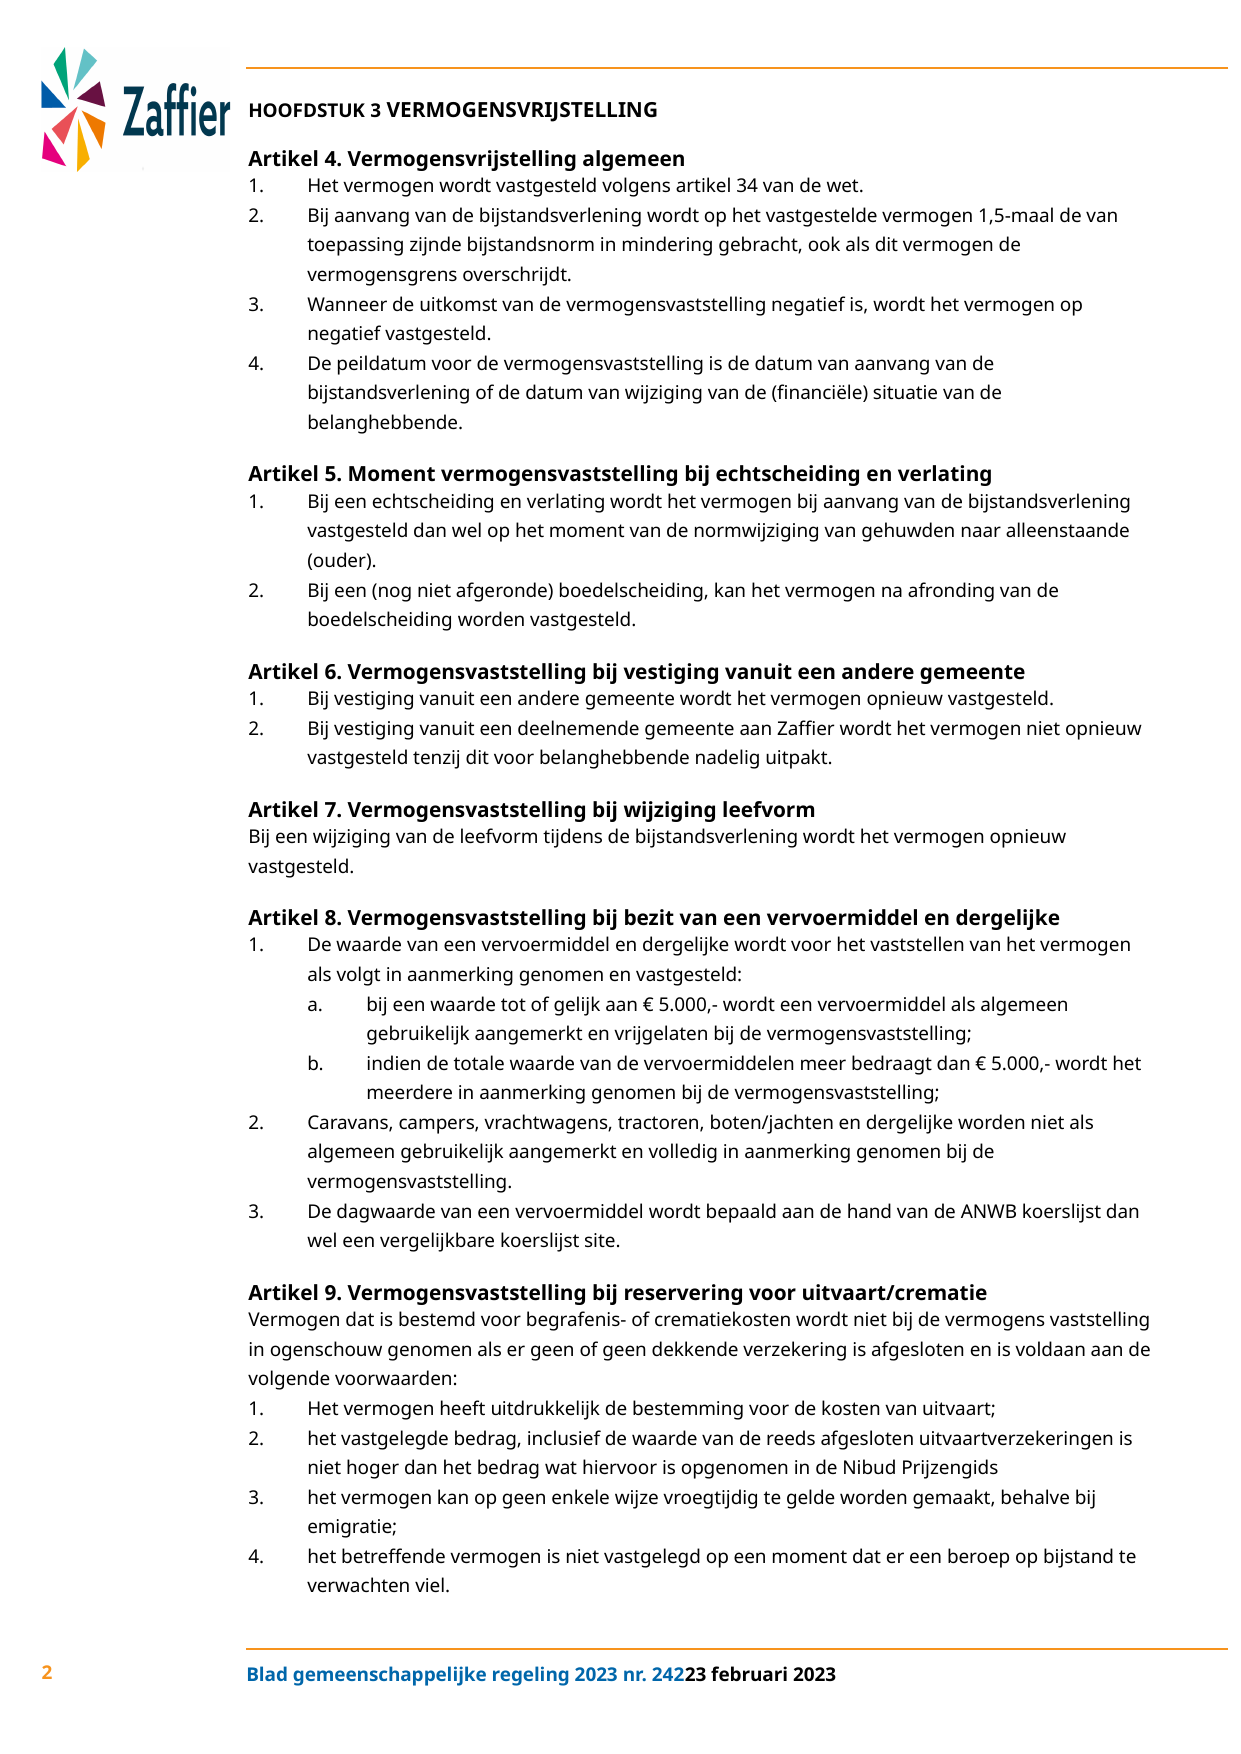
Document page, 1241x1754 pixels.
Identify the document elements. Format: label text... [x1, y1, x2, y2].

text Vermogen dat is bestemd voor begrafenis- of crematiekosten wordt niet bij de vermogens vaststelling in ogenschouw genomen als er geen of geen dekkende verzekering is afgesloten en is voldaan aan de volgende voorwaarden: [248, 1306, 1152, 1391]
text Artikel 7. Vermogensvaststelling bij wijziging leefvorm [248, 795, 1152, 823]
list Wanneer de uitkomst van de vermogensvaststelling negatief is, wordt het vermogen op negatief vastgesteld. [248, 291, 1152, 346]
list Caravans, campers, vrachtwagens, tractoren, boten/jachten en dergelijke worden niet als algemeen gebruikelijk aangemerkt en volledig in aanmerking genomen bij de vermogensvaststelling. [248, 1109, 1152, 1194]
text Artikel 8. Vermogensvaststelling bij bezit van een vervoermiddel en dergelijke [248, 903, 1152, 932]
list Het vermogen heeft uitdrukkelijk de bestemming voor de kosten van uitvaart; [248, 1395, 1152, 1421]
picture [41, 47, 231, 172]
text Bij een wijziging van de leefvorm tijdens de bijstandsverlening wordt het vermogen opnieuw vastgesteld. [248, 823, 1152, 878]
list Bij een echtscheiding en verlating wordt het vermogen bij aanvang van de bijstandsverlening vastgesteld dan wel op het moment van de normwijziging van gehuwden naar alleenstaande (ouder). [248, 488, 1152, 573]
text HOOFDSTUK 3 VERMOGENSVRIJSTELLING [248, 95, 1152, 123]
list het betreffende vermogen is niet vastgelegd op een moment dat er een beroep op bijstand te verwachten viel. [248, 1543, 1152, 1598]
list Bij een (nog niet afgeronde) boedelscheiding, kan het vermogen na afronding van de boedelscheiding worden vastgesteld. [248, 577, 1152, 632]
text Artikel 5. Moment vermogensvaststelling bij echtscheiding en verlating [248, 459, 1152, 488]
list Bij vestiging vanuit een deelnemende gemeente aan Zaffier wordt het vermogen niet opnieuw vastgesteld tenzij dit voor belanghebbende nadelig uitpakt. [248, 715, 1152, 770]
list Het vermogen wordt vastgesteld volgens artikel 34 van de wet. [248, 172, 1152, 198]
list indien de totale waarde van de vervoermiddelen meer bedraagt dan € 5.000,- wordt het meerdere in aanmerking genomen bij de vermogensvaststelling; [307, 1050, 1152, 1105]
list De waarde van een vervoermiddel en dergelijke wordt voor het vaststellen van het vermogen als volgt in aanmerking genomen en vastgesteld: [248, 932, 1152, 987]
text Artikel 9. Vermogensvaststelling bij reservering voor uitvaart/crematie [248, 1278, 1152, 1306]
list Bij aanvang van de bijstandsverlening wordt op het vastgestelde vermogen 1,5-maal de van toepassing zijnde bijstandsnorm in mindering gebracht, ook als dit vermogen de vermogensgrens overschrijdt. [248, 202, 1152, 287]
list het vermogen kan op geen enkele wijze vroegtijdig te gelde worden gemaakt, behalve bij emigratie; [248, 1484, 1152, 1539]
list bij een waarde tot of gelijk aan € 5.000,- wordt een vervoermiddel als algemeen gebruikelijk aangemerkt en vrijgelaten bij de vermogensvaststelling; [307, 991, 1152, 1046]
list Bij vestiging vanuit een andere gemeente wordt het vermogen opnieuw vastgesteld. [248, 685, 1152, 711]
list De peildatum voor de vermogensvaststelling is de datum van aanvang van de bijstandsverlening of de datum van wijziging van de (financiële) situatie van de belanghebbende. [248, 350, 1152, 435]
list het vastgelegde bedrag, inclusief de waarde van de reeds afgesloten uitvaartverzekeringen is niet hoger dan het bedrag wat hiervoor is opgenomen in de Nibud Prijzengids [248, 1425, 1152, 1480]
list De dagwaarde van een vervoermiddel wordt bepaald aan de hand van de ANWB koerslijst dan wel een vergelijkbare koerslijst site. [248, 1198, 1152, 1253]
text Artikel 6. Vermogensvaststelling bij vestiging vanuit een andere gemeente [248, 657, 1152, 685]
text Artikel 4. Vermogensvrijstelling algemeen [248, 144, 1152, 172]
